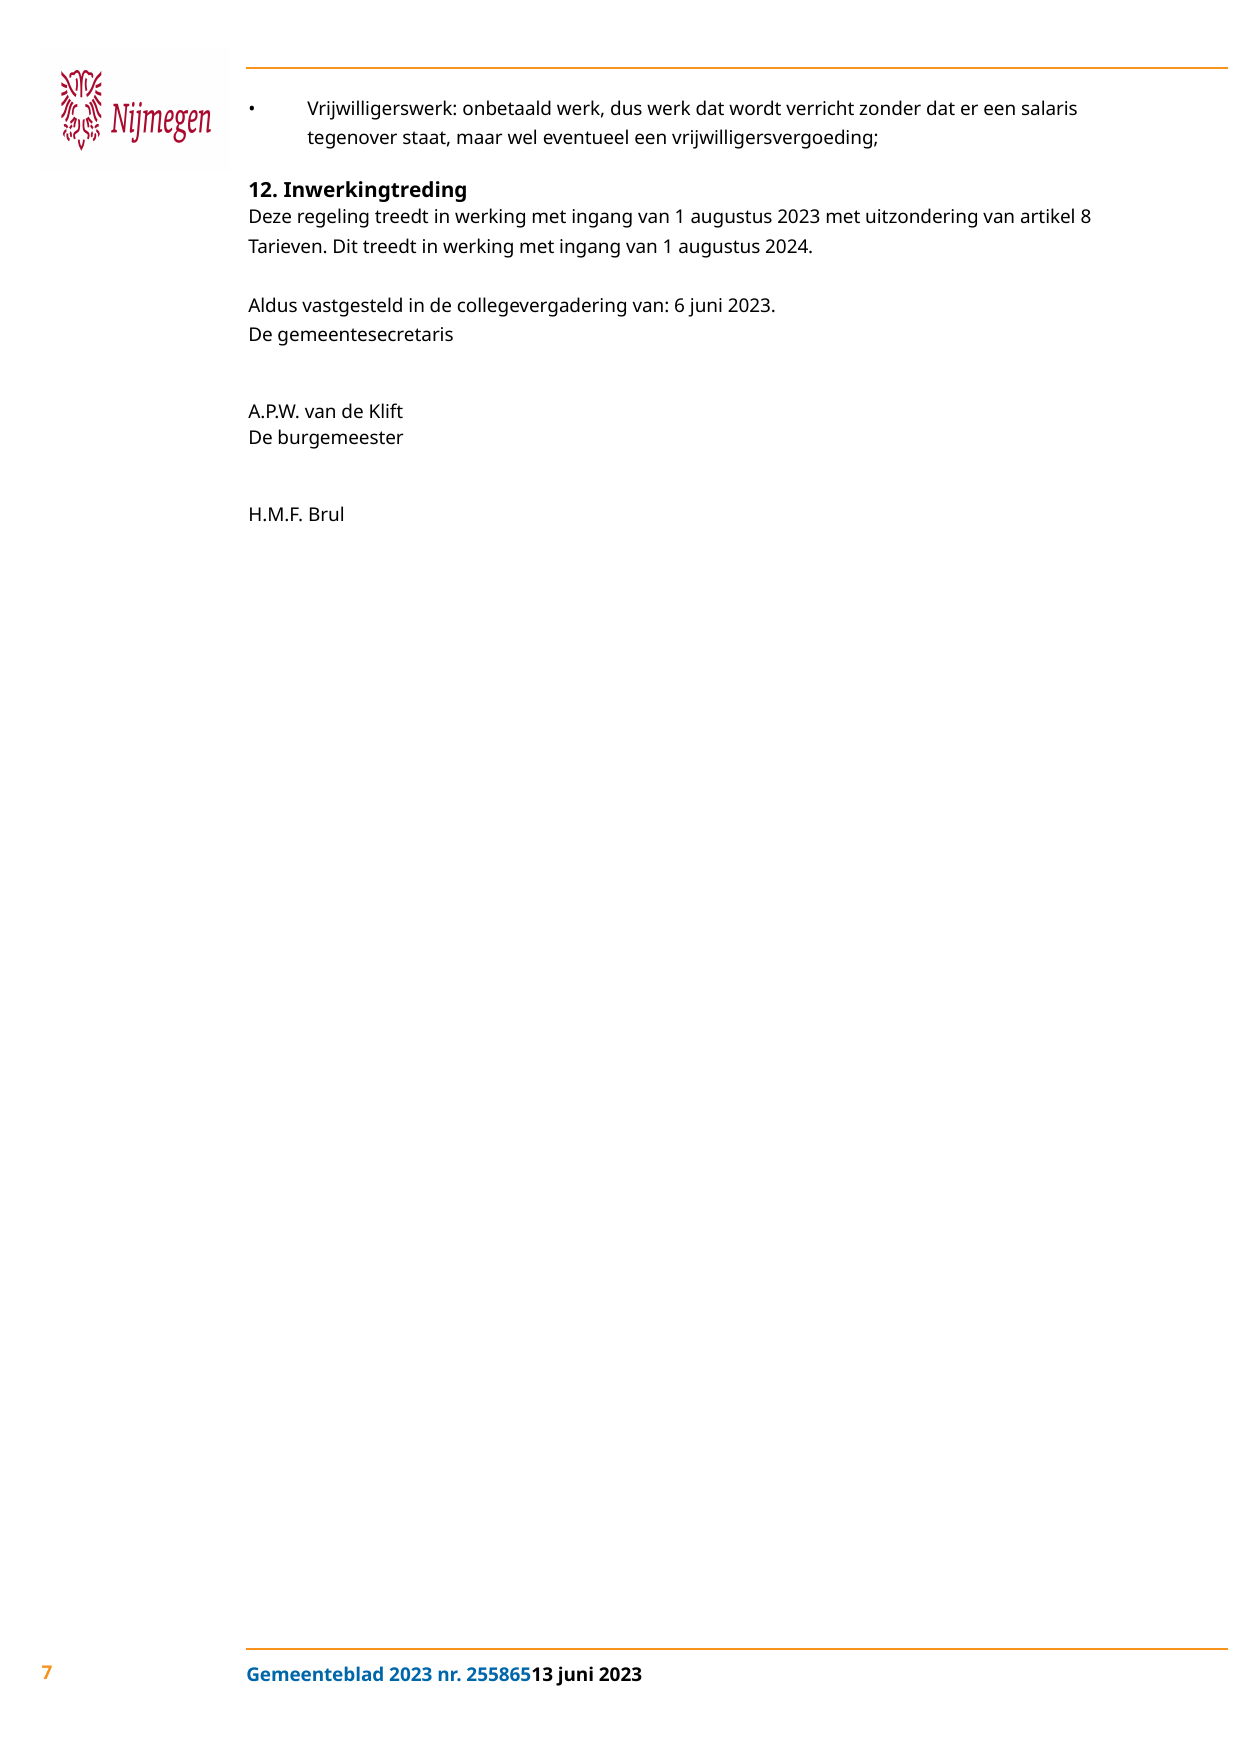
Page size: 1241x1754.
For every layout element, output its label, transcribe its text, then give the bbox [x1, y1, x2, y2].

text H.M.F. Brul [248, 502, 1152, 527]
text Deze regeling treedt in werking met ingang van 1 augustus 2023 met uitzondering van artikel 8 Tarieven. Dit treedt in werking met ingang van 1 augustus 2024. [248, 203, 1152, 258]
text A.P.W. van de Klift [248, 399, 1152, 424]
picture [41, 47, 231, 172]
text Aldus vastgesteld in de collegevergadering van: 6 juni 2023. [248, 292, 1152, 318]
list Vrijwilligerswerk: onbetaald werk, dus werk dat wordt verricht zonder dat er een salaris tegenover staat, maar wel eventueel een vrijwilligersvergoeding; [248, 95, 1152, 150]
text 12. Inwerkingtreding [248, 175, 1152, 203]
text De gemeentesecretaris [248, 322, 1152, 347]
text De burgemeester [248, 424, 1152, 450]
